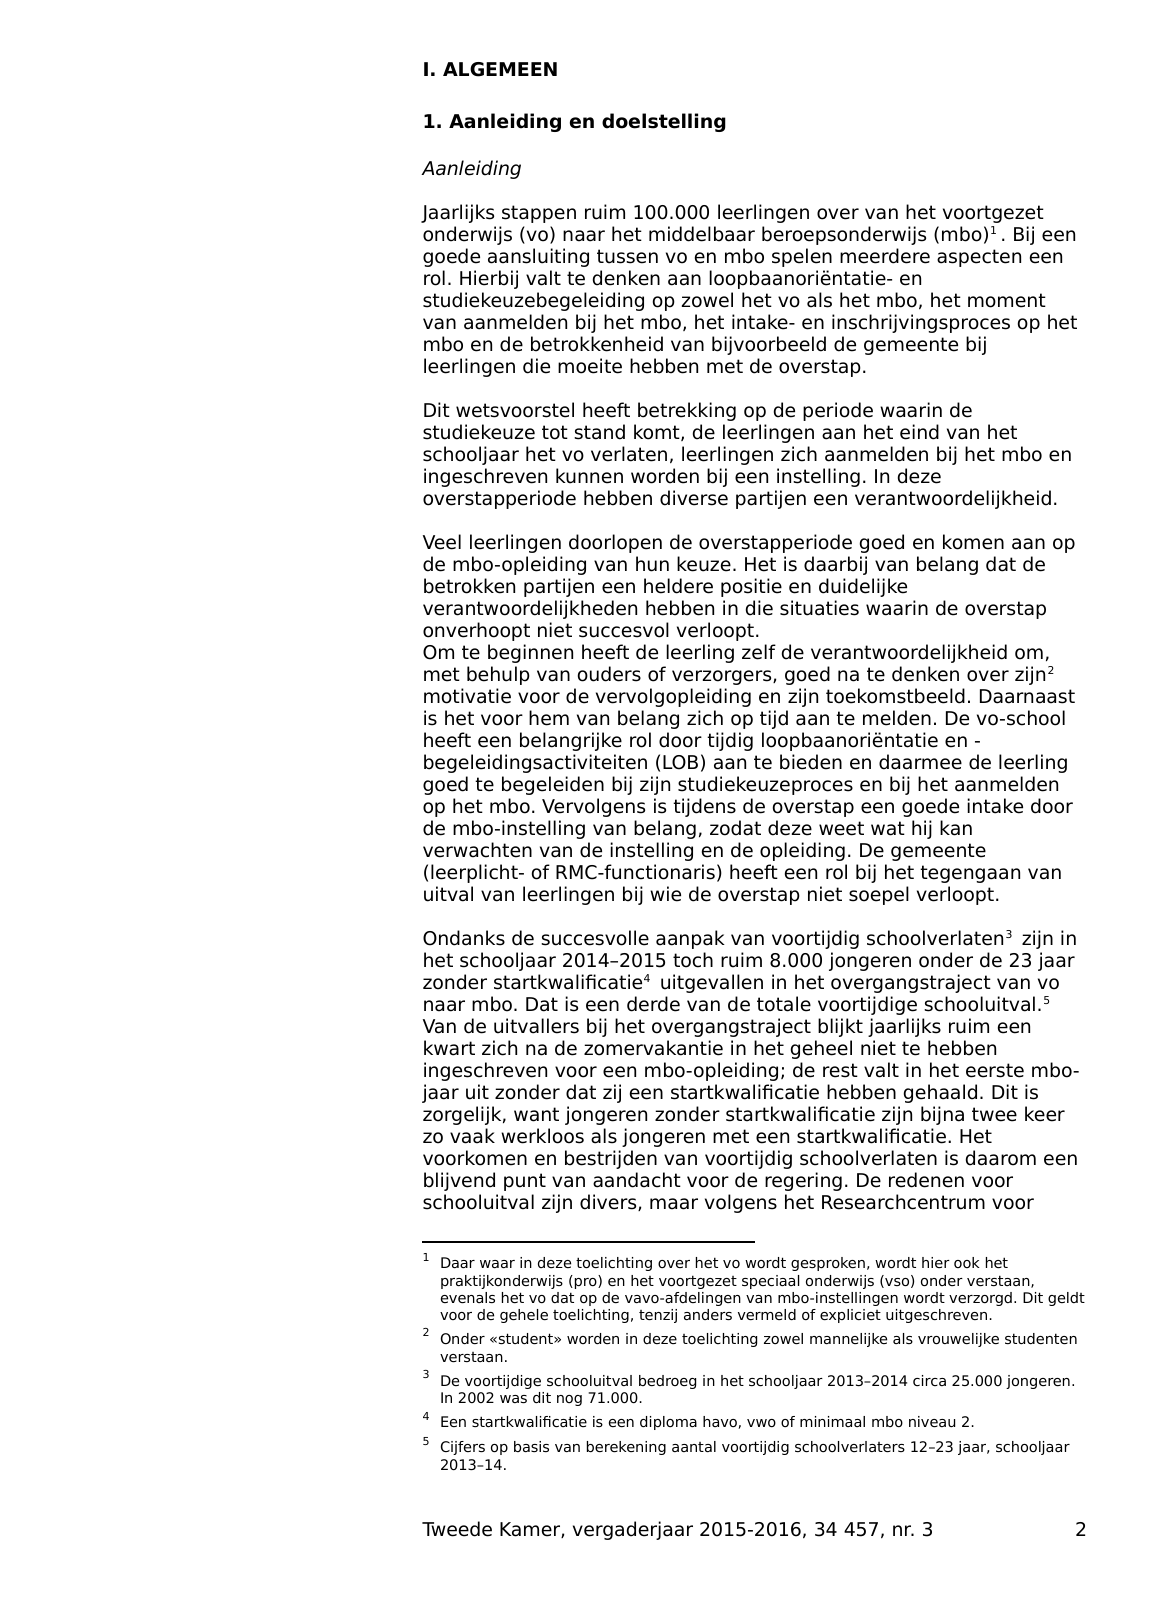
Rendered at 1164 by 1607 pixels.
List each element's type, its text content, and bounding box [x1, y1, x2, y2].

text Dit wetsvoorstel heeft betrekking op de periode waarin de studiekeuze tot stand komt, de leerlingen aan het eind van het schooljaar het vo verlaten, leerlingen zich aanmelden bij het mbo en ingeschreven kunnen worden bij een instelling. In deze overstapperiode hebben diverse partijen een verantwoordelijkheid. [422, 400, 1087, 510]
text Jaarlijks stappen ruim 100.000 leerlingen over van het voortgezet onderwijs (vo) naar het middelbaar beroepsonderwijs (mbo). Bij een goede aansluiting tussen vo en mbo spelen meerdere aspecten een rol. Hierbij valt te denken aan loopbaanoriëntatie- en studiekeuzebegeleiding op zowel het vo als het mbo, het moment van aanmelden bij het mbo, het intake- en inschrijvingsproces op het mbo en de betrokkenheid van bijvoorbeeld de gemeente bij leerlingen die moeite hebben met de overstap. [422, 202, 1087, 378]
text Cijfers op basis van berekening aantal voortijdig schoolverlaters 12–23 jaar, schooljaar 2013–14. [422, 1435, 1087, 1474]
text Om te beginnen heeft de leerling zelf de verantwoordelijkheid om, met behulp van ouders of verzorgers, goed na te denken over zijn motivatie voor de vervolgopleiding en zijn toekomstbeeld. Daarnaast is het voor hem van belang zich op tijd aan te melden. De vo-school heeft een belangrijke rol door tijdig loopbaanoriëntatie en -begeleidingsactiviteiten (LOB) aan te bieden en daarmee de leerling goed te begeleiden bij zijn studiekeuzeproces en bij het aanmelden op het mbo. Vervolgens is tijdens de overstap een goede intake door de mbo-instelling van belang, zodat deze weet wat hij kan verwachten van de instelling en de opleiding. De gemeente (leerplicht- of RMC-functionaris) heeft een rol bij het tegengaan van uitval van leerlingen bij wie de overstap niet soepel verloopt. [422, 642, 1087, 906]
subtitle 1. Aanleiding en doelstelling [422, 111, 1087, 133]
text Onder «student» worden in deze toelichting zowel mannelijke als vrouwelijke studenten verstaan. [422, 1327, 1087, 1366]
subtitle I. ALGEMEEN [422, 59, 1087, 81]
text Daar waar in deze toelichting over het vo wordt gesproken, wordt hier ook het praktijkonderwijs (pro) en het voortgezet speciaal onderwijs (vso) onder verstaan, evenals het vo dat op de vavo-afdelingen van mbo-instellingen wordt verzorgd. Dit geldt voor de gehele toelichting, tenzij anders vermeld of expliciet uitgeschreven. [422, 1251, 1087, 1324]
text Veel leerlingen doorlopen de overstapperiode goed en komen aan op de mbo-opleiding van hun keuze. Het is daarbij van belang dat de betrokken partijen een heldere positie en duidelijke verantwoordelijkheden hebben in die situaties waarin de overstap onverhoopt niet succesvol verloopt. [422, 532, 1087, 642]
text Ondanks de succesvolle aanpak van voortijdig schoolverlaten zijn in het schooljaar 2014–2015 toch ruim 8.000 jongeren onder de 23 jaar zonder startkwalificatie uitgevallen in het overgangstraject van vo naar mbo. Dat is een derde van de totale voortijdige schooluitval. Van de uitvallers bij het overgangstraject blijkt jaarlijks ruim een kwart zich na de zomervakantie in het geheel niet te hebben ingeschreven voor een mbo-opleiding; de rest valt in het eerste mbo-jaar uit zonder dat zij een startkwalificatie hebben gehaald. Dit is zorgelijk, want jongeren zonder startkwalificatie zijn bijna twee keer zo vaak werkloos als jongeren met een startkwalificatie. Het voorkomen en bestrijden van voortijdig schoolverlaten is daarom een blijvend punt van aandacht voor de regering. De redenen voor schooluitval zijn divers, maar volgens het Researchcentrum voor [422, 928, 1087, 1214]
subtitle Aanleiding [422, 158, 1087, 180]
text Een startkwalificatie is een diploma havo, vwo of minimaal mbo niveau 2. [422, 1410, 1087, 1432]
text De voortijdige schooluitval bedroeg in het schooljaar 2013–2014 circa 25.000 jongeren. In 2002 was dit nog 71.000. [422, 1368, 1087, 1407]
